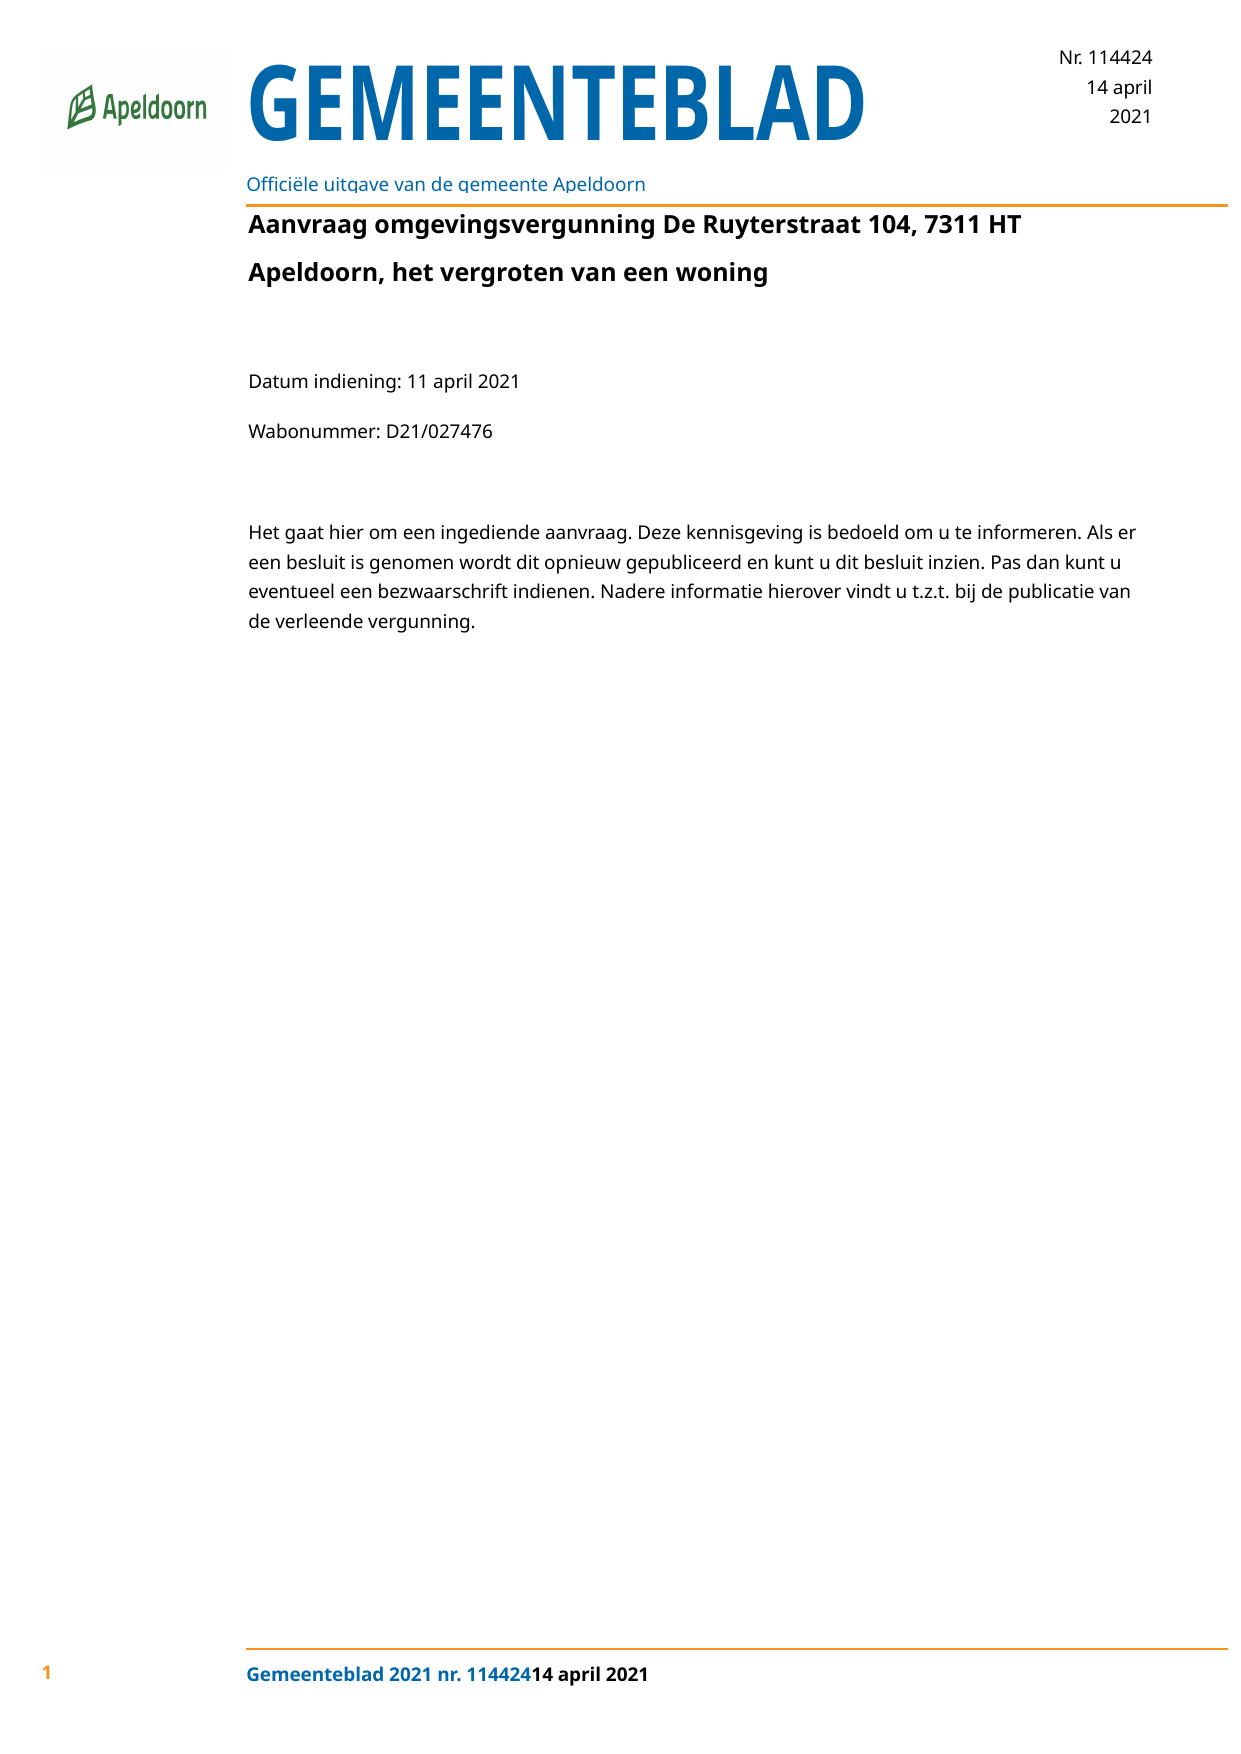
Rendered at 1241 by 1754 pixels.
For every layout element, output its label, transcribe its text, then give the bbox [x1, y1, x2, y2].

text Het gaat hier om een ingediende aanvraag. Deze kennisgeving is bedoeld om u te informeren. Als er een besluit is genomen wordt dit opnieuw gepubliceerd en kunt u dit besluit inzien. Pas dan kunt u eventueel een bezwaarschrift indienen. Nadere informatie hierover vindt u t.z.t. bij de publicatie van de verleende vergunning. [248, 519, 1152, 634]
text Aanvraag omgevingsvergunning De Ruyterstraat 104, 7311 HT Apeldoorn, het vergroten van een woning [248, 207, 1152, 288]
text Datum indiening: 11 april 2021 [248, 368, 1152, 394]
picture [41, 47, 231, 172]
text Wabonummer: D21/027476 [248, 419, 1152, 444]
